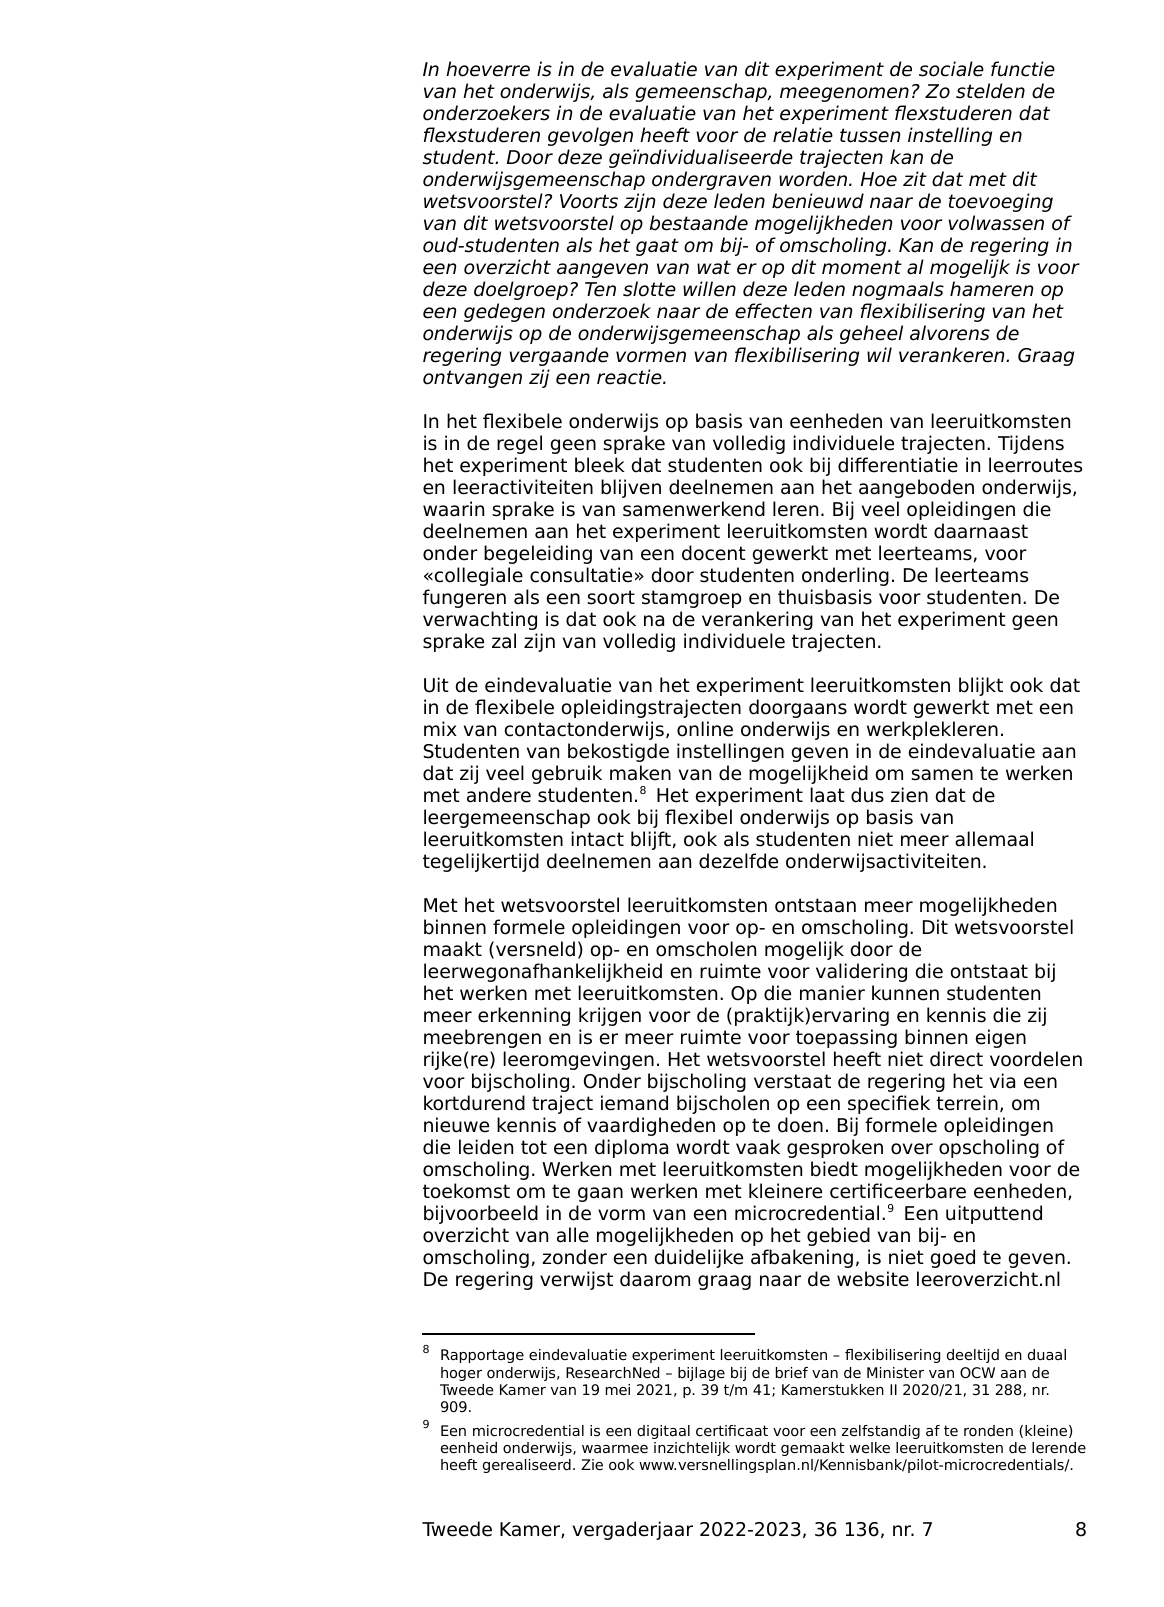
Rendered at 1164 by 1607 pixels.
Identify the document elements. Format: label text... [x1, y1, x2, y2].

text Uit de eindevaluatie van het experiment leeruitkomsten blijkt ook dat in de flexibele opleidingstrajecten doorgaans wordt gewerkt met een mix van contactonderwijs, online onderwijs en werkplekleren. Studenten van bekostigde instellingen geven in de eindevaluatie aan dat zij veel gebruik maken van de mogelijkheid om samen te werken met andere studenten. Het experiment laat dus zien dat de leergemeenschap ook bij flexibel onderwijs op basis van leeruitkomsten intact blijft, ook als studenten niet meer allemaal tegelijkertijd deelnemen aan dezelfde onderwijsactiviteiten. [422, 675, 1087, 873]
text Rapportage eindevaluatie experiment leeruitkomsten – flexibilisering deeltijd en duaal hoger onderwijs, ResearchNed – bijlage bij de brief van de Minister van OCW aan de Tweede Kamer van 19 mei 2021, p. 39 t/m 41; Kamerstukken II 2020/21, 31 288, nr. 909. [422, 1343, 1087, 1416]
text Een microcredential is een digitaal certificaat voor een zelfstandig af te ronden (kleine) eenheid onderwijs, waarmee inzichtelijk wordt gemaakt welke leeruitkomsten de lerende heeft gerealiseerd. Zie ook www.versnellingsplan.nl/Kennisbank/pilot-microcredentials/. [422, 1418, 1087, 1474]
text Met het wetsvoorstel leeruitkomsten ontstaan meer mogelijkheden binnen formele opleidingen voor op- en omscholing. Dit wetsvoorstel maakt (versneld) op- en omscholen mogelijk door de leerwegonafhankelijkheid en ruimte voor validering die ontstaat bij het werken met leeruitkomsten. Op die manier kunnen studenten meer erkenning krijgen voor de (praktijk)ervaring en kennis die zij meebrengen en is er meer ruimte voor toepassing binnen eigen rijke(re) leeromgevingen. Het wetsvoorstel heeft niet direct voordelen voor bijscholing. Onder bijscholing verstaat de regering het via een kortdurend traject iemand bijscholen op een specifiek terrein, om nieuwe kennis of vaardigheden op te doen. Bij formele opleidingen die leiden tot een diploma wordt vaak gesproken over opscholing of omscholing. Werken met leeruitkomsten biedt mogelijkheden voor de toekomst om te gaan werken met kleinere certificeerbare eenheden, bijvoorbeeld in de vorm van een microcredential. Een uitputtend overzicht van alle mogelijkheden op het gebied van bij- en omscholing, zonder een duidelijke afbakening, is niet goed te geven. De regering verwijst daarom graag naar de website leeroverzicht.nl [422, 895, 1087, 1291]
text In het flexibele onderwijs op basis van eenheden van leeruitkomsten is in de regel geen sprake van volledig individuele trajecten. Tijdens het experiment bleek dat studenten ook bij differentiatie in leerroutes en leeractiviteiten blijven deelnemen aan het aangeboden onderwijs, waarin sprake is van samenwerkend leren. Bij veel opleidingen die deelnemen aan het experiment leeruitkomsten wordt daarnaast onder begeleiding van een docent gewerkt met leerteams, voor «collegiale consultatie» door studenten onderling. De leerteams fungeren als een soort stamgroep en thuisbasis voor studenten. De verwachting is dat ook na de verankering van het experiment geen sprake zal zijn van volledig individuele trajecten. [422, 411, 1087, 653]
text In hoeverre is in de evaluatie van dit experiment de sociale functie van het onderwijs, als gemeenschap, meegenomen? Zo stelden de onderzoekers in de evaluatie van het experiment flexstuderen dat flexstuderen gevolgen heeft voor de relatie tussen instelling en student. Door deze geïndividualiseerde trajecten kan de onderwijsgemeenschap ondergraven worden. Hoe zit dat met dit wetsvoorstel? Voorts zijn deze leden benieuwd naar de toevoeging van dit wetsvoorstel op bestaande mogelijkheden voor volwassen of oud-studenten als het gaat om bij- of omscholing. Kan de regering in een overzicht aangeven van wat er op dit moment al mogelijk is voor deze doelgroep? Ten slotte willen deze leden nogmaals hameren op een gedegen onderzoek naar de effecten van flexibilisering van het onderwijs op de onderwijsgemeenschap als geheel alvorens de regering vergaande vormen van flexibilisering wil verankeren. Graag ontvangen zij een reactie. [422, 59, 1087, 389]
